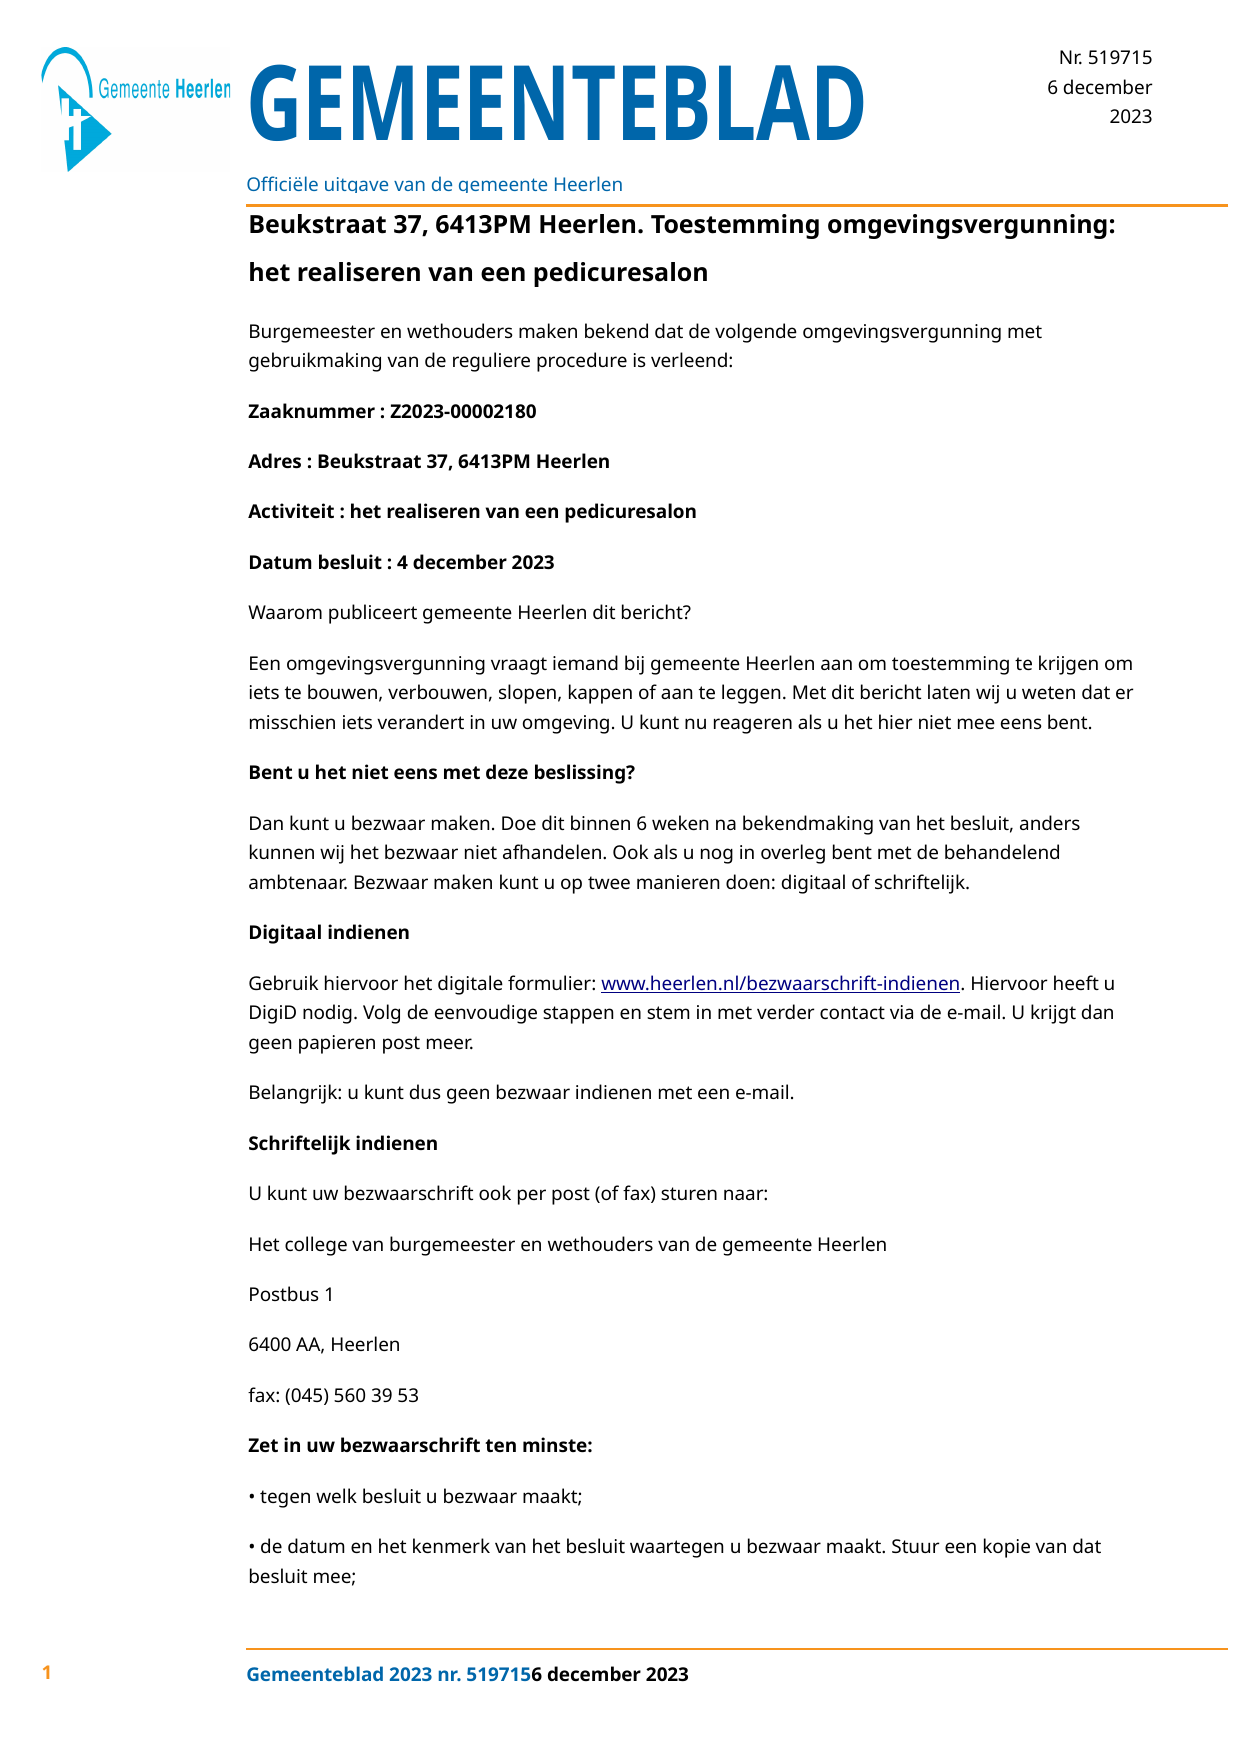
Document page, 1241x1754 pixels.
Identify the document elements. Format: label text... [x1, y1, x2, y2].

text Activiteit : het realiseren van een pedicuresalon [248, 499, 1152, 524]
text Postbus 1 [248, 1281, 1152, 1307]
text Datum besluit : 4 december 2023 [248, 549, 1152, 575]
text Belangrijk: u kunt dus geen bezwaar indienen met een e-mail. [248, 1079, 1152, 1105]
text Zet in uw bezwaarschrift ten minste: [248, 1432, 1152, 1458]
text U kunt uw bezwaarschrift ook per post (of fax) sturen naar: [248, 1180, 1152, 1206]
text fax: (045) 560 39 53 [248, 1382, 1152, 1408]
text Gebruik hiervoor het digitale formulier: www.heerlen.nl/bezwaarschrift-indienen. Hiervoor heeft u DigiD nodig. Volg de eenvoudige stappen en stem in met verder contact via de e-mail. U krijgt dan geen papieren post meer. [248, 970, 1152, 1055]
text Digitaal indienen [248, 919, 1152, 945]
text Beukstraat 37, 6413PM Heerlen. Toestemming omgevingsvergunning: het realiseren van een pedicuresalon [248, 207, 1152, 288]
picture [41, 47, 231, 172]
picture [41, 47, 59, 70]
text Schriftelijk indienen [248, 1130, 1152, 1156]
text Adres : Beukstraat 37, 6413PM Heerlen [248, 448, 1152, 474]
text • de datum en het kenmerk van het besluit waartegen u bezwaar maakt. Stuur een kopie van dat besluit mee; [248, 1533, 1152, 1589]
text Waarom publiceert gemeente Heerlen dit bericht? [248, 599, 1152, 625]
text Een omgevingsvergunning vraagt iemand bij gemeente Heerlen aan om toestemming te krijgen om iets te bouwen, verbouwen, slopen, kappen of aan te leggen. Met dit bericht laten wij u weten dat er misschien iets verandert in uw omgeving. U kunt nu reageren als u het hier niet mee eens bent. [248, 650, 1152, 735]
text Burgemeester en wethouders maken bekend dat de volgende omgevingsvergunning met gebruikmaking van de reguliere procedure is verleend: [248, 318, 1152, 373]
text • tegen welk besluit u bezwaar maakt; [248, 1483, 1152, 1509]
text Dan kunt u bezwaar maken. Doe dit binnen 6 weken na bekendmaking van het besluit, anders kunnen wij het bezwaar niet afhandelen. Ook als u nog in overleg bent met de behandelend ambtenaar. Bezwaar maken kunt u op twee manieren doen: digitaal of schriftelijk. [248, 810, 1152, 895]
text 6400 AA, Heerlen [248, 1332, 1152, 1357]
text Zaaknummer : Z2023-00002180 [248, 398, 1152, 424]
text Bent u het niet eens met deze beslissing? [248, 759, 1152, 785]
text Het college van burgemeester en wethouders van de gemeente Heerlen [248, 1231, 1152, 1257]
